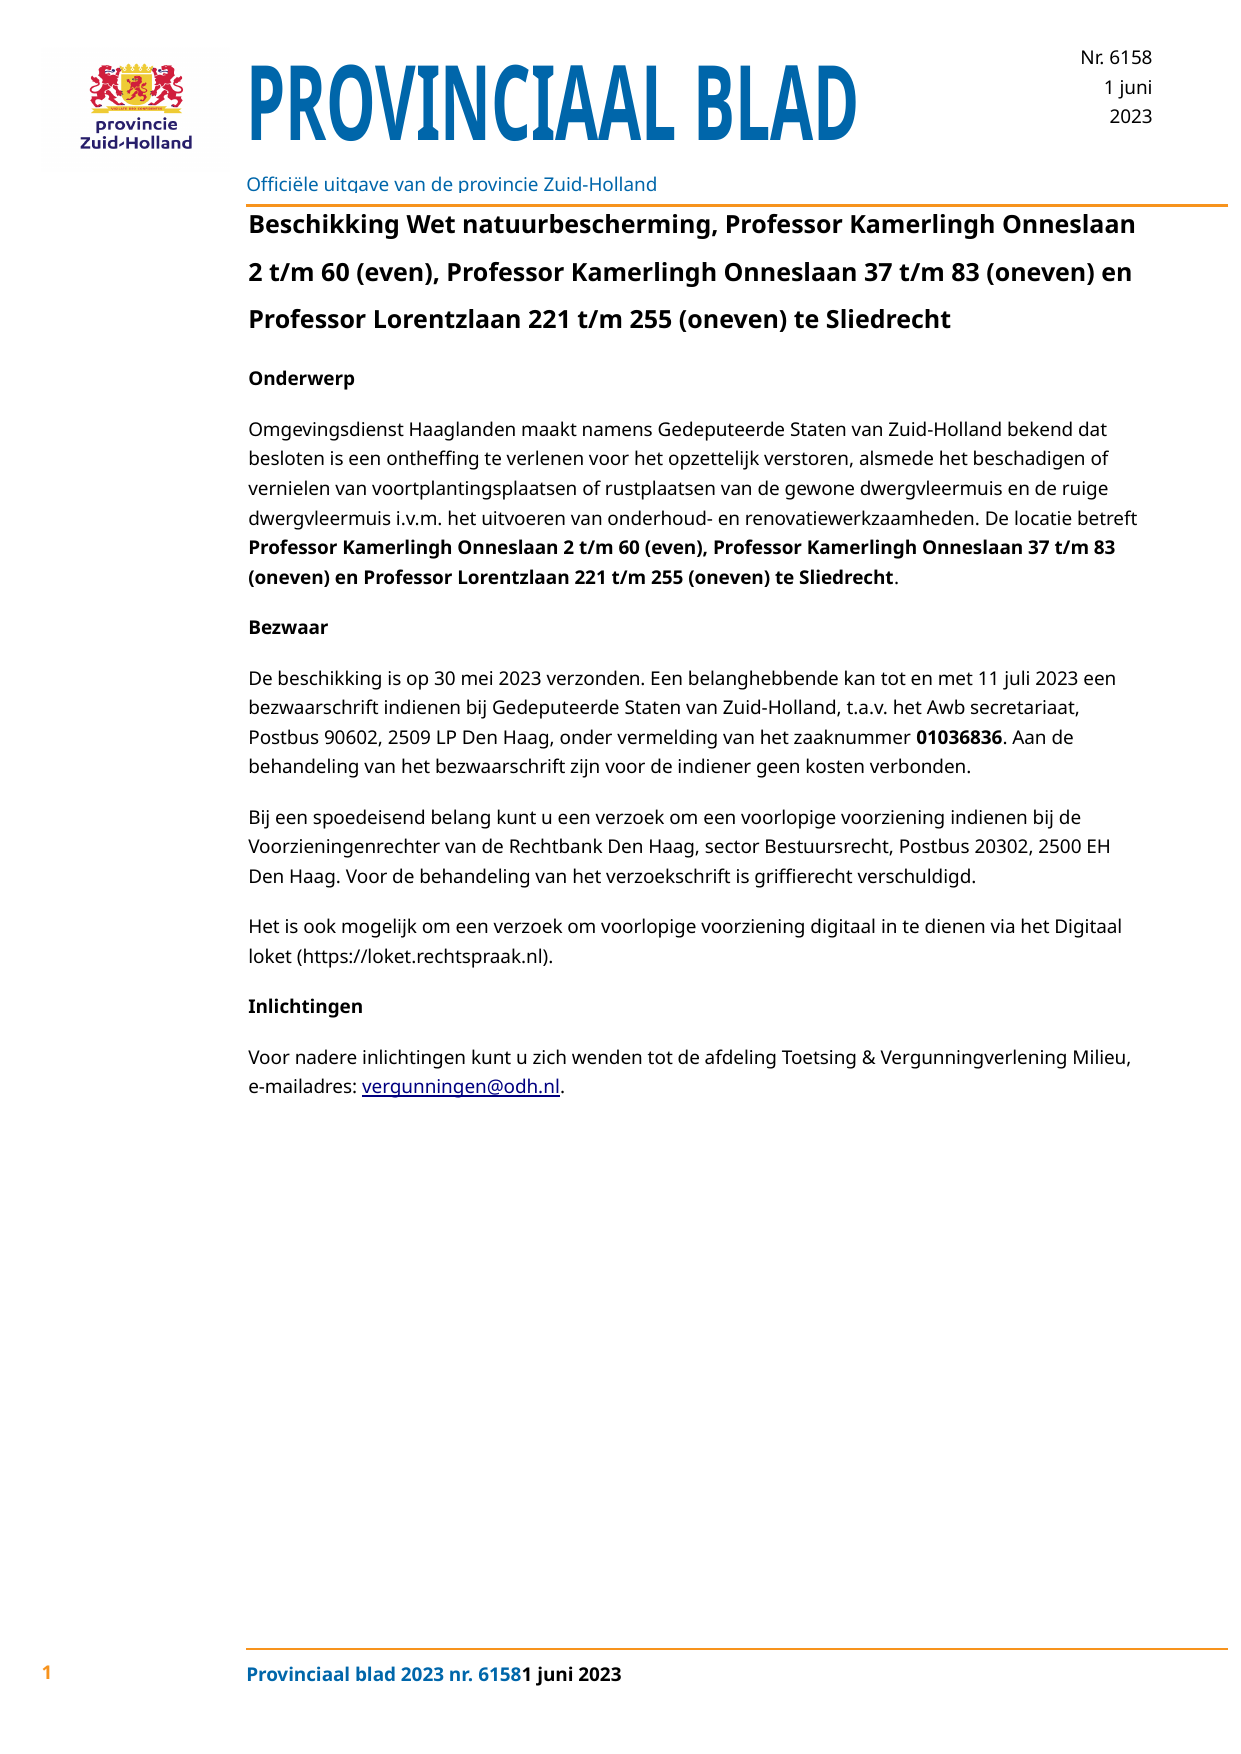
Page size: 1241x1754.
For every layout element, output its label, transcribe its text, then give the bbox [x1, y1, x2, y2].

text Voor nadere inlichtingen kunt u zich wenden tot de afdeling Toetsing & Vergunningverlening Milieu, e-mailadres: vergunningen@odh.nl. [248, 1044, 1152, 1099]
text Beschikking Wet natuurbescherming, Professor Kamerlingh Onneslaan 2 t/m 60 (even), Professor Kamerlingh Onneslaan 37 t/m 83 (oneven) en Professor Lorentzlaan 221 t/m 255 (oneven) te Sliedrecht [248, 207, 1152, 336]
text Omgevingsdienst Haaglanden maakt namens Gedeputeerde Staten van Zuid-Holland bekend dat besloten is een ontheffing te verlenen voor het opzettelijk verstoren, alsmede het beschadigen of vernielen van voortplantingsplaatsen of rustplaatsen van de gewone dwergvleermuis en de ruige dwergvleermuis i.v.m. het uitvoeren van onderhoud- en renovatiewerkzaamheden. De locatie betreft Professor Kamerlingh Onneslaan 2 t/m 60 (even), Professor Kamerlingh Onneslaan 37 t/m 83 (oneven) en Professor Lorentzlaan 221 t/m 255 (oneven) te Sliedrecht. [248, 416, 1152, 589]
text Het is ook mogelijk om een verzoek om voorlopige voorziening digitaal in te dienen via het Digitaal loket (https://loket.rechtspraak.nl). [248, 913, 1152, 969]
text Inlichtingen [248, 993, 1152, 1019]
text De beschikking is op 30 mei 2023 verzonden. Een belanghebbende kan tot en met 11 juli 2023 een bezwaarschrift indienen bij Gedeputeerde Staten van Zuid-Holland, t.a.v. het Awb secretariaat, Postbus 90602, 2509 LP Den Haag, onder vermelding van het zaaknummer 01036836. Aan de behandeling van het bezwaarschrift zijn voor de indiener geen kosten verbonden. [248, 665, 1152, 779]
text Bezwaar [248, 614, 1152, 640]
text Onderwerp [248, 366, 1152, 391]
picture [41, 47, 231, 172]
text Bij een spoedeisend belang kunt u een verzoek om een voorlopige voorziening indienen bij de Voorzieningenrechter van de Rechtbank Den Haag, sector Bestuursrecht, Postbus 20302, 2500 EH Den Haag. Voor de behandeling van het verzoekschrift is griffierecht verschuldigd. [248, 804, 1152, 889]
